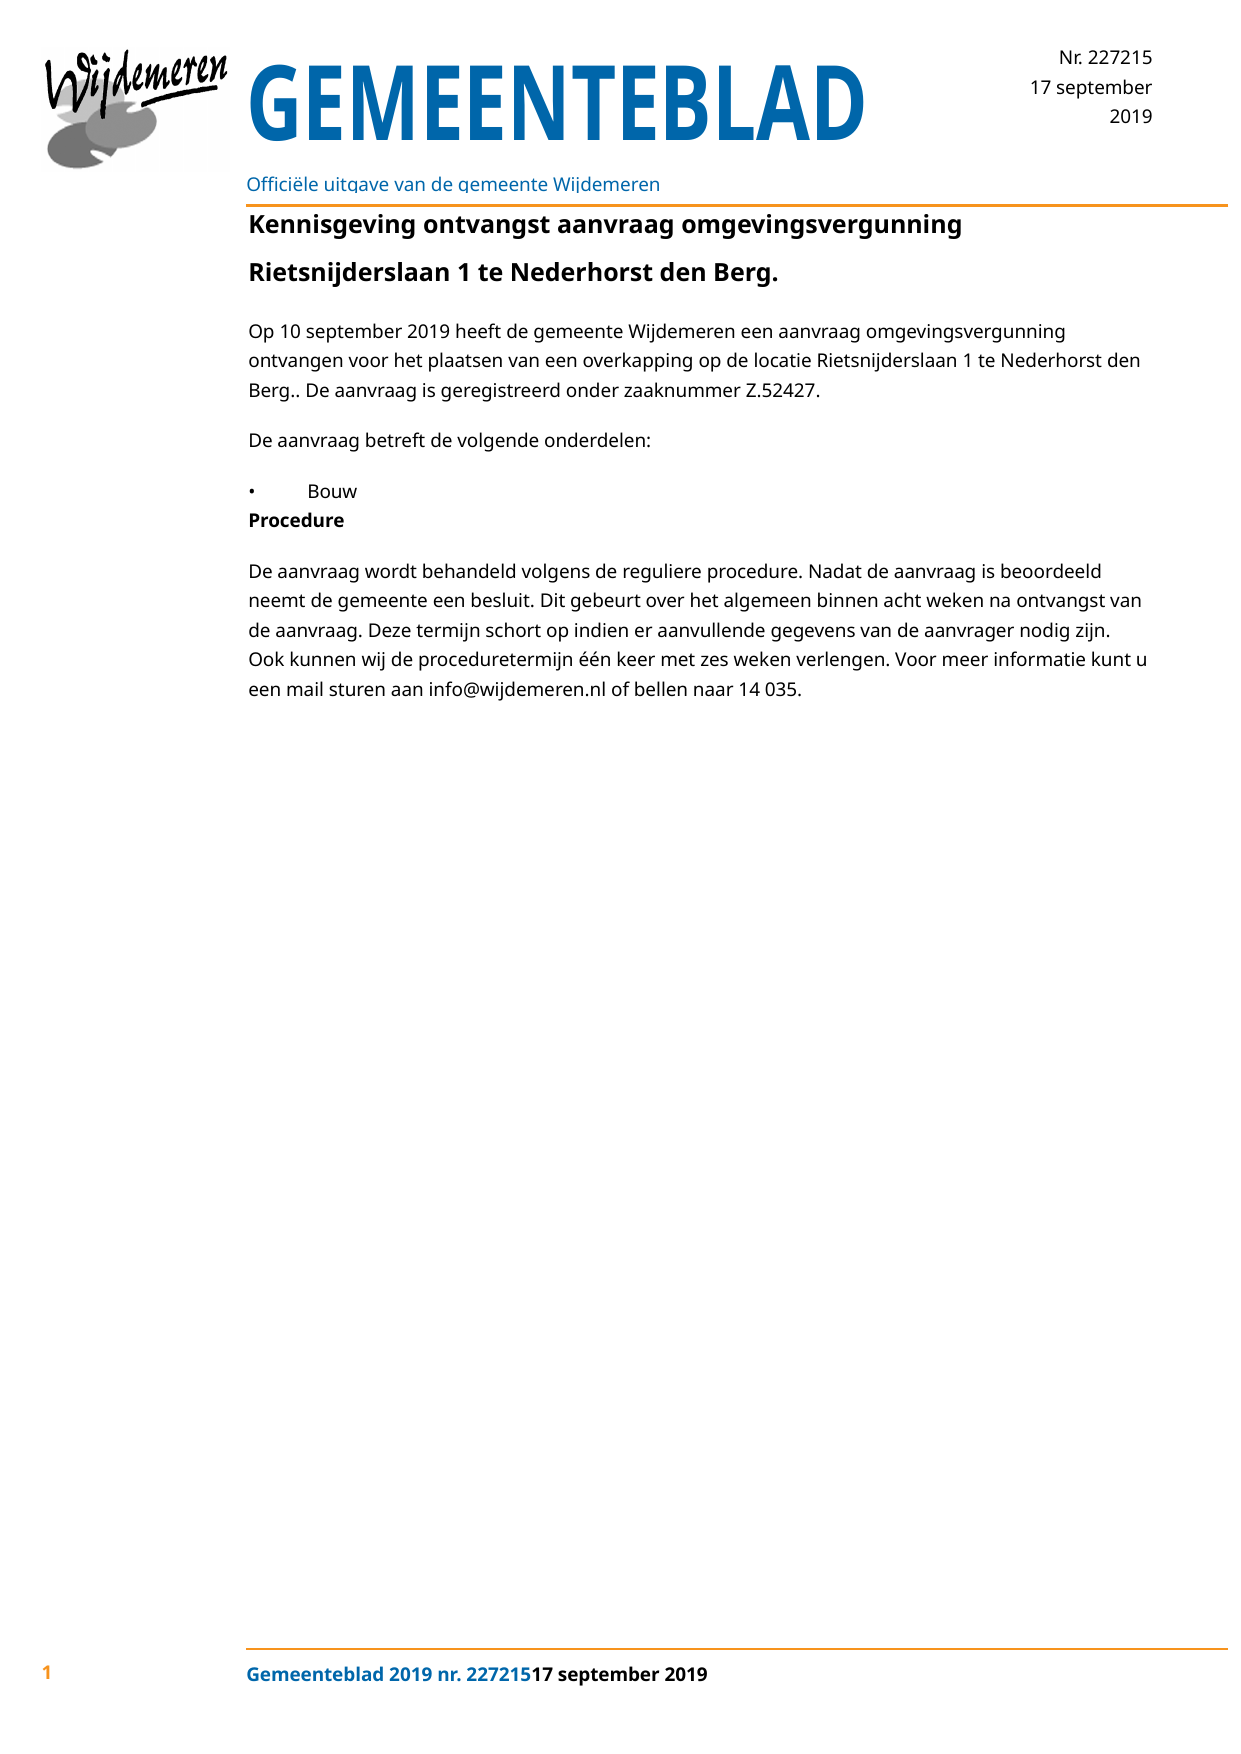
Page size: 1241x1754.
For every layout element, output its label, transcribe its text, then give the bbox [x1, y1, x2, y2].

list Bouw [248, 478, 1152, 504]
text Op 10 september 2019 heeft de gemeente Wijdemeren een aanvraag omgevingsvergunning ontvangen voor het plaatsen van een overkapping op de locatie Rietsnijderslaan 1 te Nederhorst den Berg.. De aanvraag is geregistreerd onder zaaknummer Z.52427. [248, 318, 1152, 403]
text Kennisgeving ontvangst aanvraag omgevingsvergunning Rietsnijderslaan 1 te Nederhorst den Berg. [248, 207, 1152, 288]
text Procedure [248, 507, 1152, 533]
text De aanvraag betreft de volgende onderdelen: [248, 427, 1152, 453]
text De aanvraag wordt behandeld volgens de reguliere procedure. Nadat de aanvraag is beoordeeld neemt de gemeente een besluit. Dit gebeurt over het algemeen binnen acht weken na ontvangst van de aanvraag. Deze termijn schort op indien er aanvullende gegevens van de aanvrager nodig zijn. Ook kunnen wij de proceduretermijn één keer met zes weken verlengen. Voor meer informatie kunt u een mail sturen aan info@wijdemeren.nl of bellen naar 14 035. [248, 558, 1152, 702]
picture [41, 47, 231, 172]
